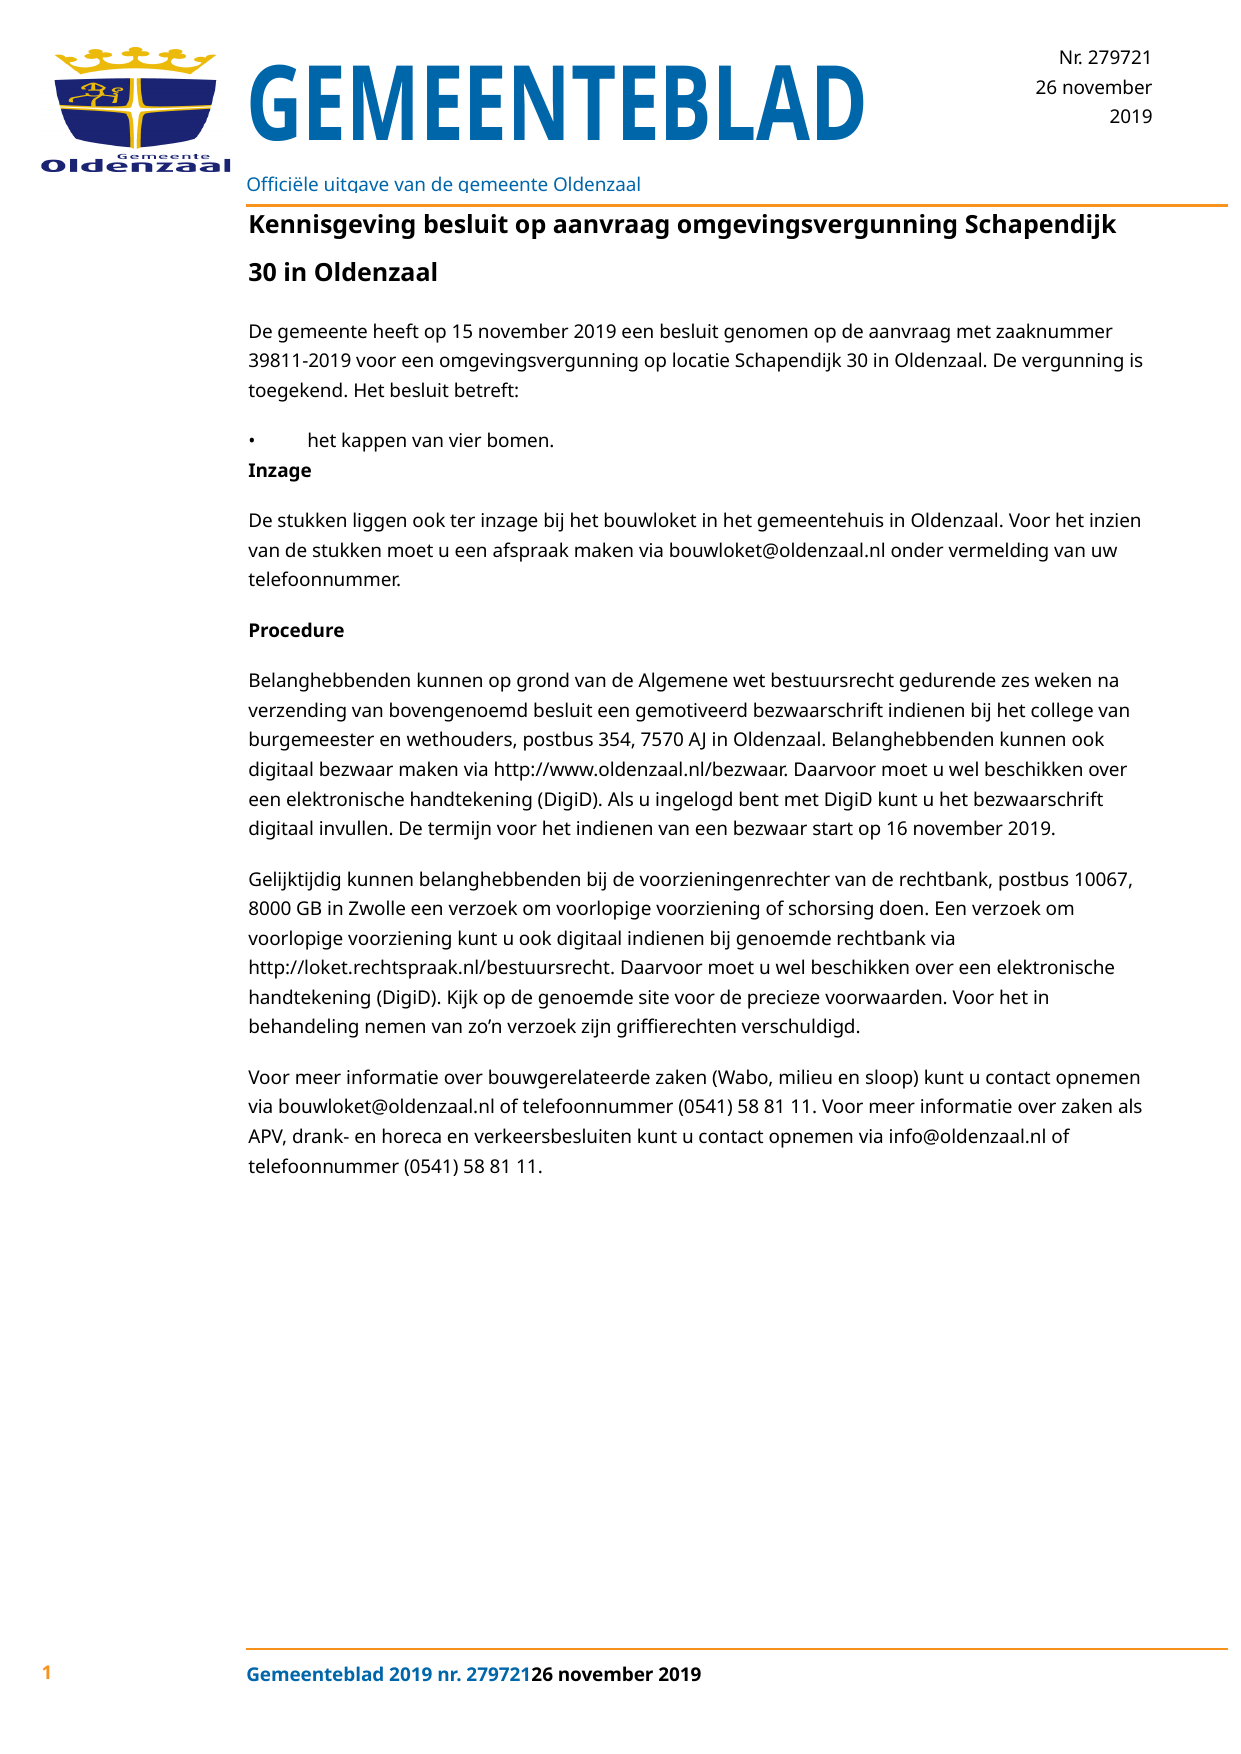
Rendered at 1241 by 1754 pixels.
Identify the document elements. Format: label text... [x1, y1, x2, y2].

text De stukken liggen ook ter inzage bij het bouwloket in het gemeentehuis in Oldenzaal. Voor het inzien van de stukken moet u een afspraak maken via bouwloket@oldenzaal.nl onder vermelding van uw telefoonnummer. [248, 507, 1152, 592]
picture [41, 47, 231, 172]
text Inzage [248, 457, 1152, 483]
text Procedure [248, 617, 1152, 643]
text Kennisgeving besluit op aanvraag omgevingsvergunning Schapendijk 30 in Oldenzaal [248, 207, 1152, 288]
text Gelijktijdig kunnen belanghebbenden bij de voorzieningenrechter van de rechtbank, postbus 10067, 8000 GB in Zwolle een verzoek om voorlopige voorziening of schorsing doen. Een verzoek om voorlopige voorziening kunt u ook digitaal indienen bij genoemde rechtbank via http://loket.rechtspraak.nl/bestuursrecht. Daarvoor moet u wel beschikken over een elektronische handtekening (DigiD). Kijk op de genoemde site voor de precieze voorwaarden. Voor het in behandeling nemen van zo’n verzoek zijn griffierechten verschuldigd. [248, 866, 1152, 1039]
text De gemeente heeft op 15 november 2019 een besluit genomen op de aanvraag met zaaknummer 39811-2019 voor een omgevingsvergunning op locatie Schapendijk 30 in Oldenzaal. De vergunning is toegekend. Het besluit betreft: [248, 318, 1152, 403]
text Voor meer informatie over bouwgerelateerde zaken (Wabo, milieu en sloop) kunt u contact opnemen via bouwloket@oldenzaal.nl of telefoonnummer (0541) 58 81 11. Voor meer informatie over zaken als APV, drank- en horeca en verkeersbesluiten kunt u contact opnemen via info@oldenzaal.nl of telefoonnummer (0541) 58 81 11. [248, 1064, 1152, 1179]
text Belanghebbenden kunnen op grond van de Algemene wet bestuursrecht gedurende zes weken na verzending van bovengenoemd besluit een gemotiveerd bezwaarschrift indienen bij het college van burgemeester en wethouders, postbus 354, 7570 AJ in Oldenzaal. Belanghebbenden kunnen ook digitaal bezwaar maken via http://www.oldenzaal.nl/bezwaar. Daarvoor moet u wel beschikken over een elektronische handtekening (DigiD). Als u ingelogd bent met DigiD kunt u het bezwaarschrift digitaal invullen. De termijn voor het indienen van een bezwaar start op 16 november 2019. [248, 667, 1152, 841]
list het kappen van vier bomen. [248, 427, 1152, 453]
